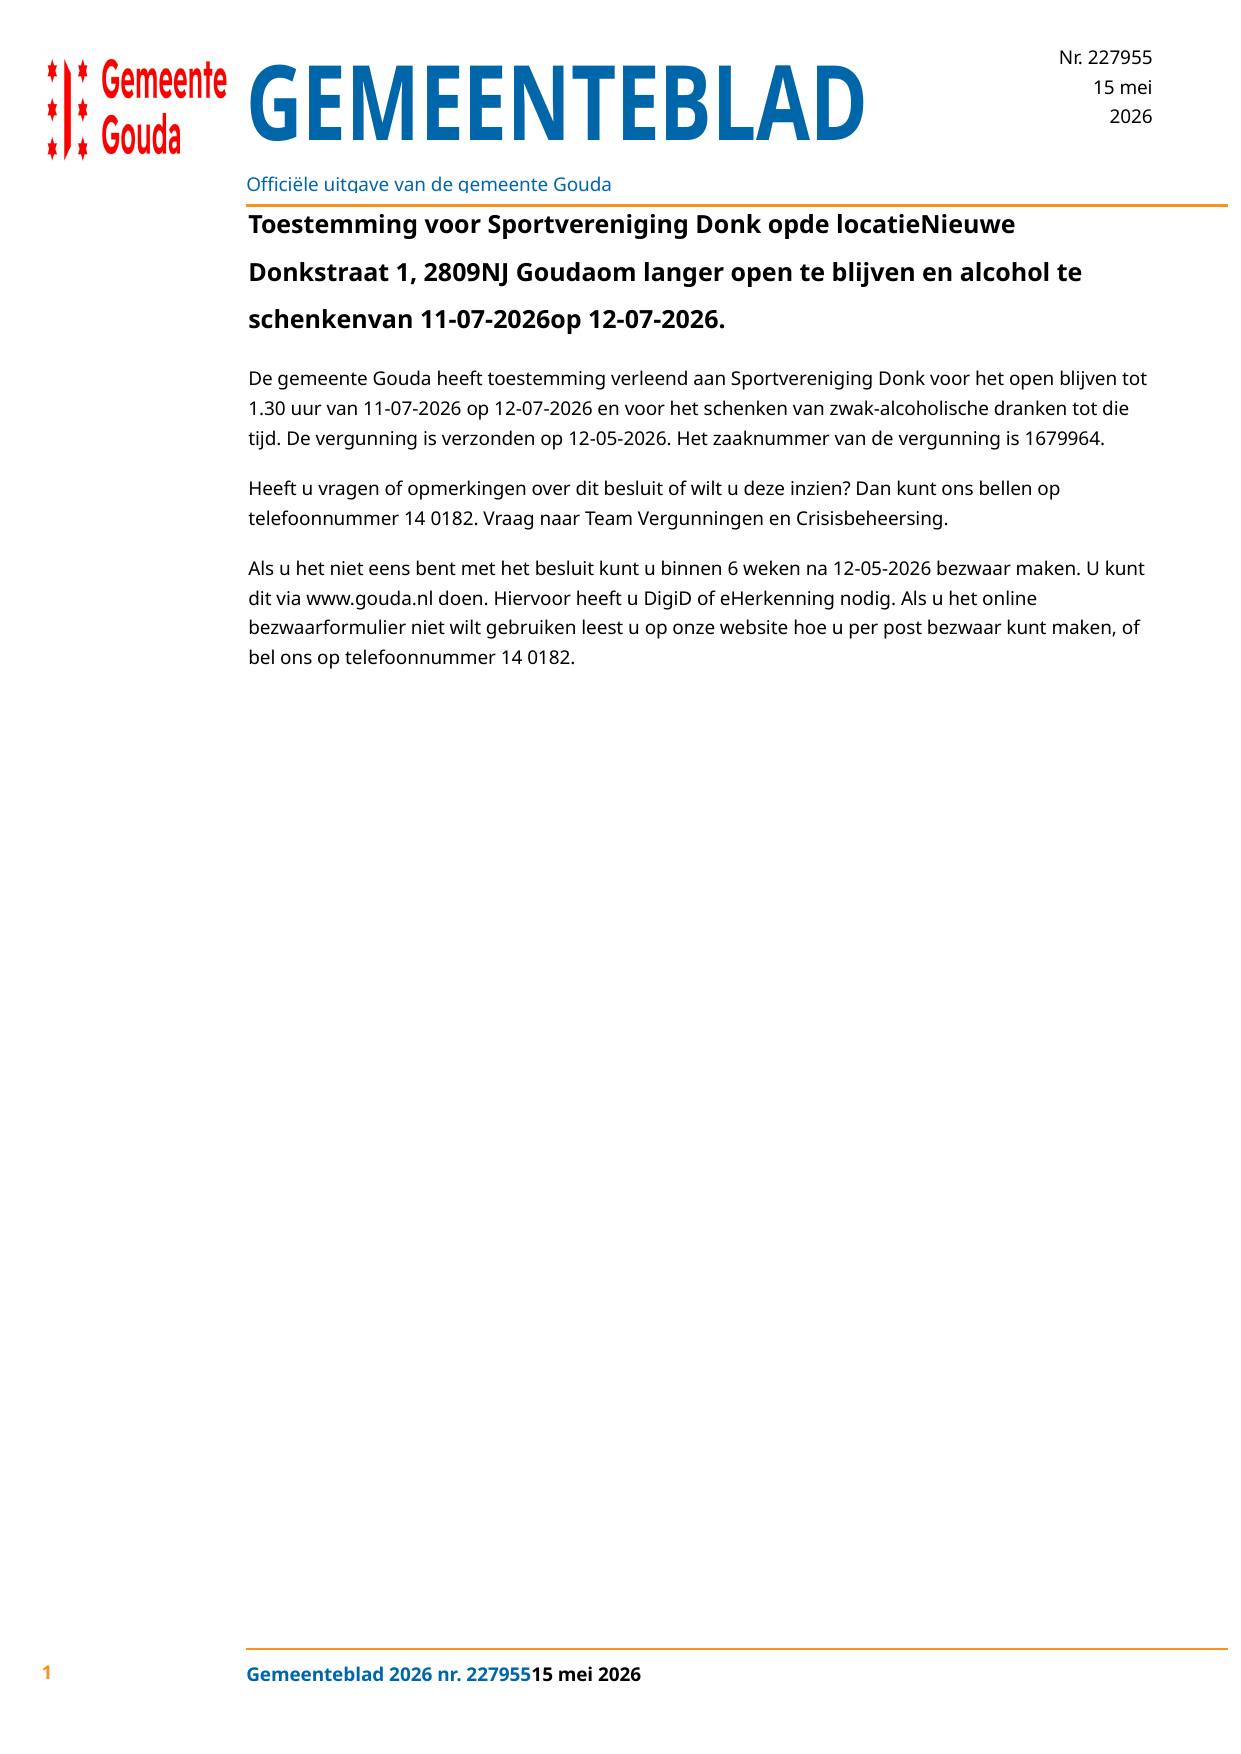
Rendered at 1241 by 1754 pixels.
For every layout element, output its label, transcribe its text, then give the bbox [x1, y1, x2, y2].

text Toestemming voor Sportvereniging Donk opde locatieNieuwe Donkstraat 1, 2809NJ Goudaom langer open te blijven en alcohol te schenkenvan 11-07-2026op 12-07-2026. [248, 207, 1152, 336]
text De gemeente Gouda heeft toestemming verleend aan Sportvereniging Donk voor het open blijven tot 1.30 uur van 11-07-2026 op 12-07-2026 en voor het schenken van zwak-alcoholische dranken tot die tijd. De vergunning is verzonden op 12-05-2026. Het zaaknummer van de vergunning is 1679964. [248, 366, 1152, 450]
text Heeft u vragen of opmerkingen over dit besluit of wilt u deze inzien? Dan kunt ons bellen op telefoonnummer 14 0182. Vraag naar Team Vergunningen en Crisisbeheersing. [248, 475, 1152, 530]
text Als u het niet eens bent met het besluit kunt u binnen 6 weken na 12-05-2026 bezwaar maken. U kunt dit via www.gouda.nl doen. Hiervoor heeft u DigiD of eHerkenning nodig. Als u het online bezwaarformulier niet wilt gebruiken leest u op onze website hoe u per post bezwaar kunt maken, of bel ons op telefoonnummer 14 0182. [248, 555, 1152, 669]
picture [41, 47, 231, 172]
